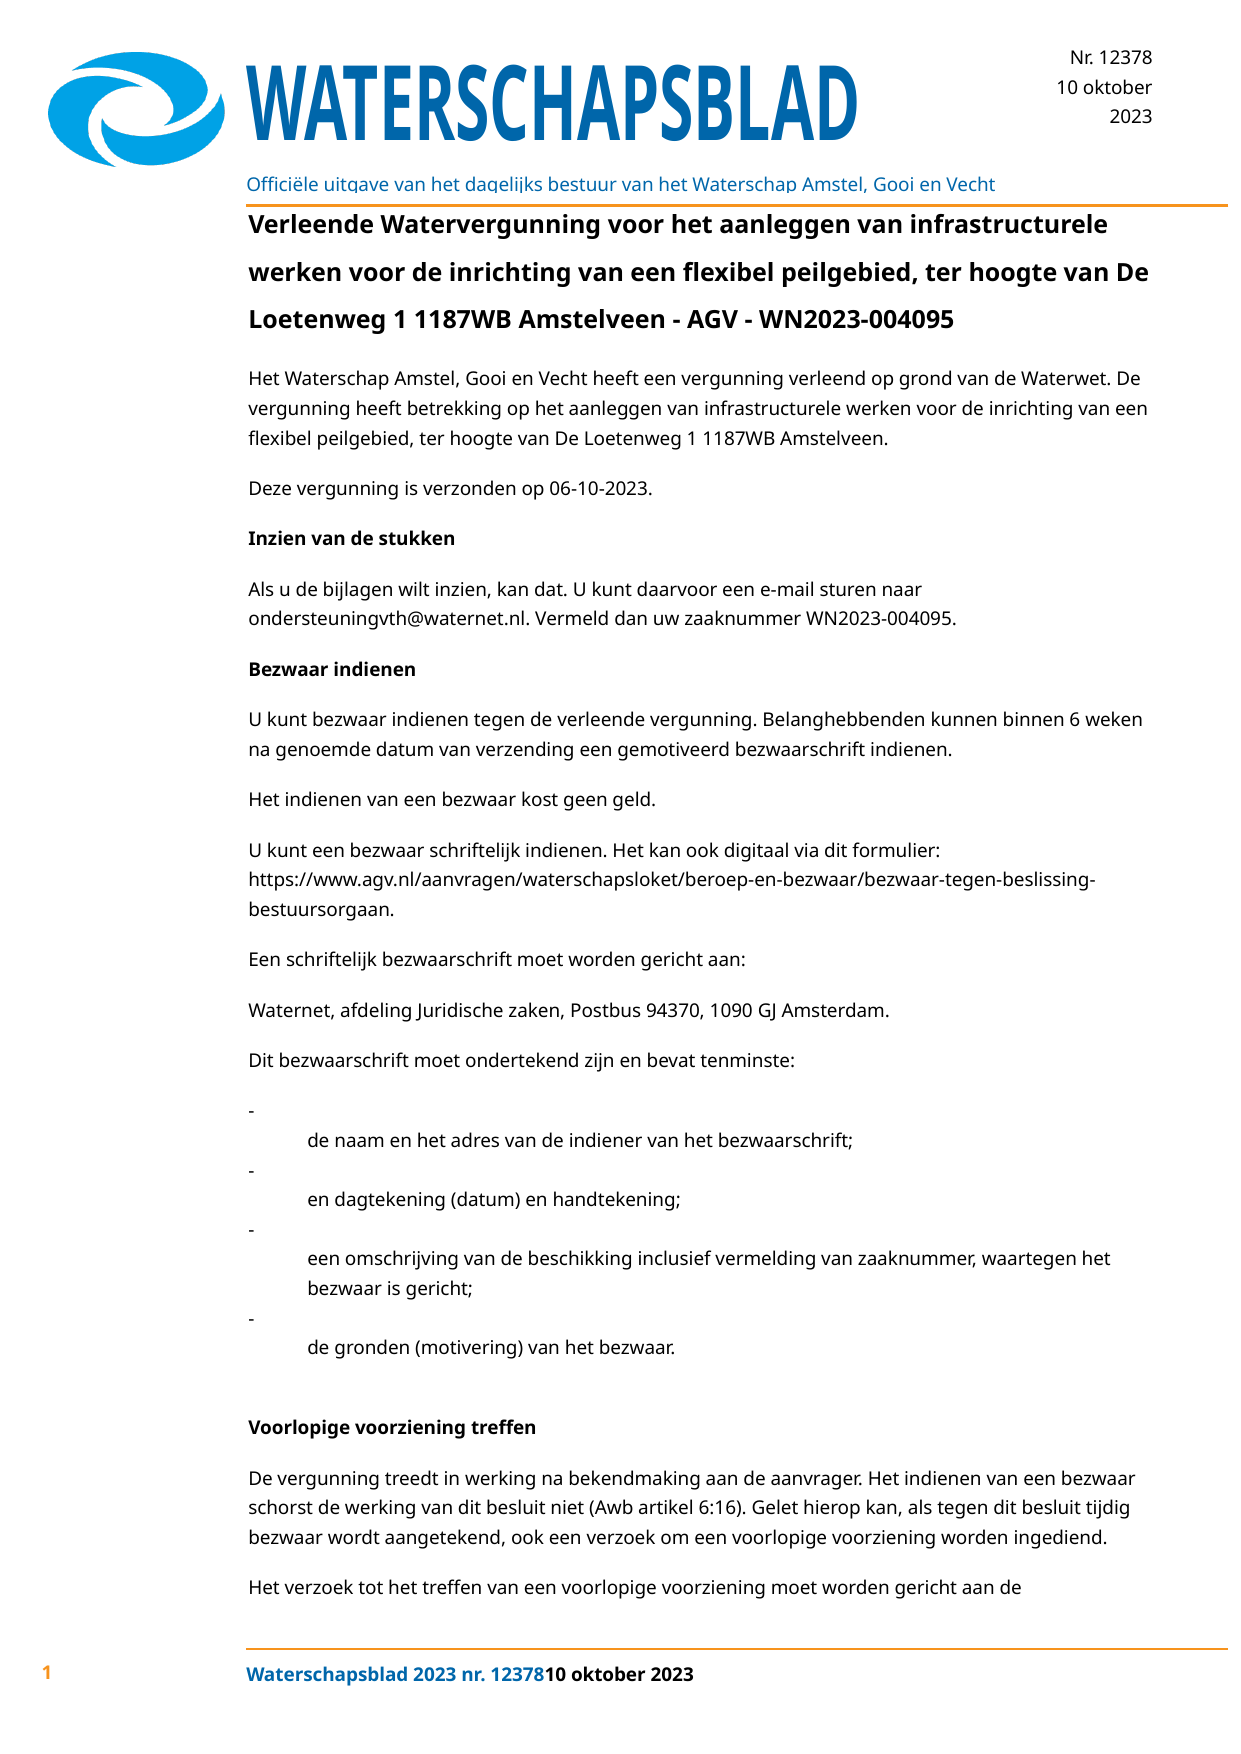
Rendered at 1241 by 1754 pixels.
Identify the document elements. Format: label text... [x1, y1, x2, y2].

text Het indienen van een bezwaar kost geen geld. [248, 786, 1152, 812]
text Waternet, afdeling Juridische zaken, Postbus 94370, 1090 GJ Amsterdam. [248, 997, 1152, 1022]
text Bezwaar indienen [248, 656, 1152, 682]
text De vergunning treedt in werking na bekendmaking aan de aanvrager. Het indienen van een bezwaar schorst de werking van dit besluit niet (Awb artikel 6:16). Gelet hierop kan, als tegen dit besluit tijdig bezwaar wordt aangetekend, ook een verzoek om een voorlopige voorziening worden ingediend. [248, 1465, 1152, 1549]
text U kunt bezwaar indienen tegen de verleende vergunning. Belanghebbenden kunnen binnen 6 weken na genoemde datum van verzending een gemotiveerd bezwaarschrift indienen. [248, 706, 1152, 762]
text Het Waterschap Amstel, Gooi en Vecht heeft een vergunning verleend op grond van de Waterwet. De vergunning heeft betrekking op het aanleggen van infrastructurele werken voor de inrichting van een flexibel peilgebied, ter hoogte van De Loetenweg 1 1187WB Amstelveen. [248, 366, 1152, 450]
text Deze vergunning is verzonden op 06-10-2023. [248, 475, 1152, 501]
text Voorlopige voorziening treffen [248, 1414, 1152, 1440]
text Inzien van de stukken [248, 526, 1152, 551]
list een omschrijving van de beschikking inclusief vermelding van zaaknummer, waartegen het bezwaar is gericht; [248, 1246, 1152, 1301]
text Als u de bijlagen wilt inzien, kan dat. U kunt daarvoor een e-mail sturen naar ondersteuningvth@waternet.nl. Vermeld dan uw zaaknummer WN2023-004095. [248, 576, 1152, 631]
text U kunt een bezwaar schriftelijk indienen. Het kan ook digitaal via dit formulier: https://www.agv.nl/aanvragen/waterschapsloket/beroep-en-bezwaar/bezwaar-tegen-beslissing-bestuursorgaan. [248, 837, 1152, 922]
list de naam en het adres van de indiener van het bezwaarschrift; [248, 1127, 1152, 1153]
list de gronden (motivering) van het bezwaar. [248, 1334, 1152, 1360]
text Verleende Watervergunning voor het aanleggen van infrastructurele werken voor de inrichting van een flexibel peilgebied, ter hoogte van De Loetenweg 1 1187WB Amstelveen - AGV - WN2023-004095 [248, 207, 1152, 336]
text Dit bezwaarschrift moet ondertekend zijn en bevat tenminste: [248, 1047, 1152, 1073]
picture [41, 47, 231, 172]
text Het verzoek tot het treffen van een voorlopige voorziening moet worden gericht aan de [248, 1574, 1152, 1600]
text Een schriftelijk bezwaarschrift moet worden gericht aan: [248, 946, 1152, 972]
list en dagtekening (datum) en handtekening; [248, 1186, 1152, 1212]
